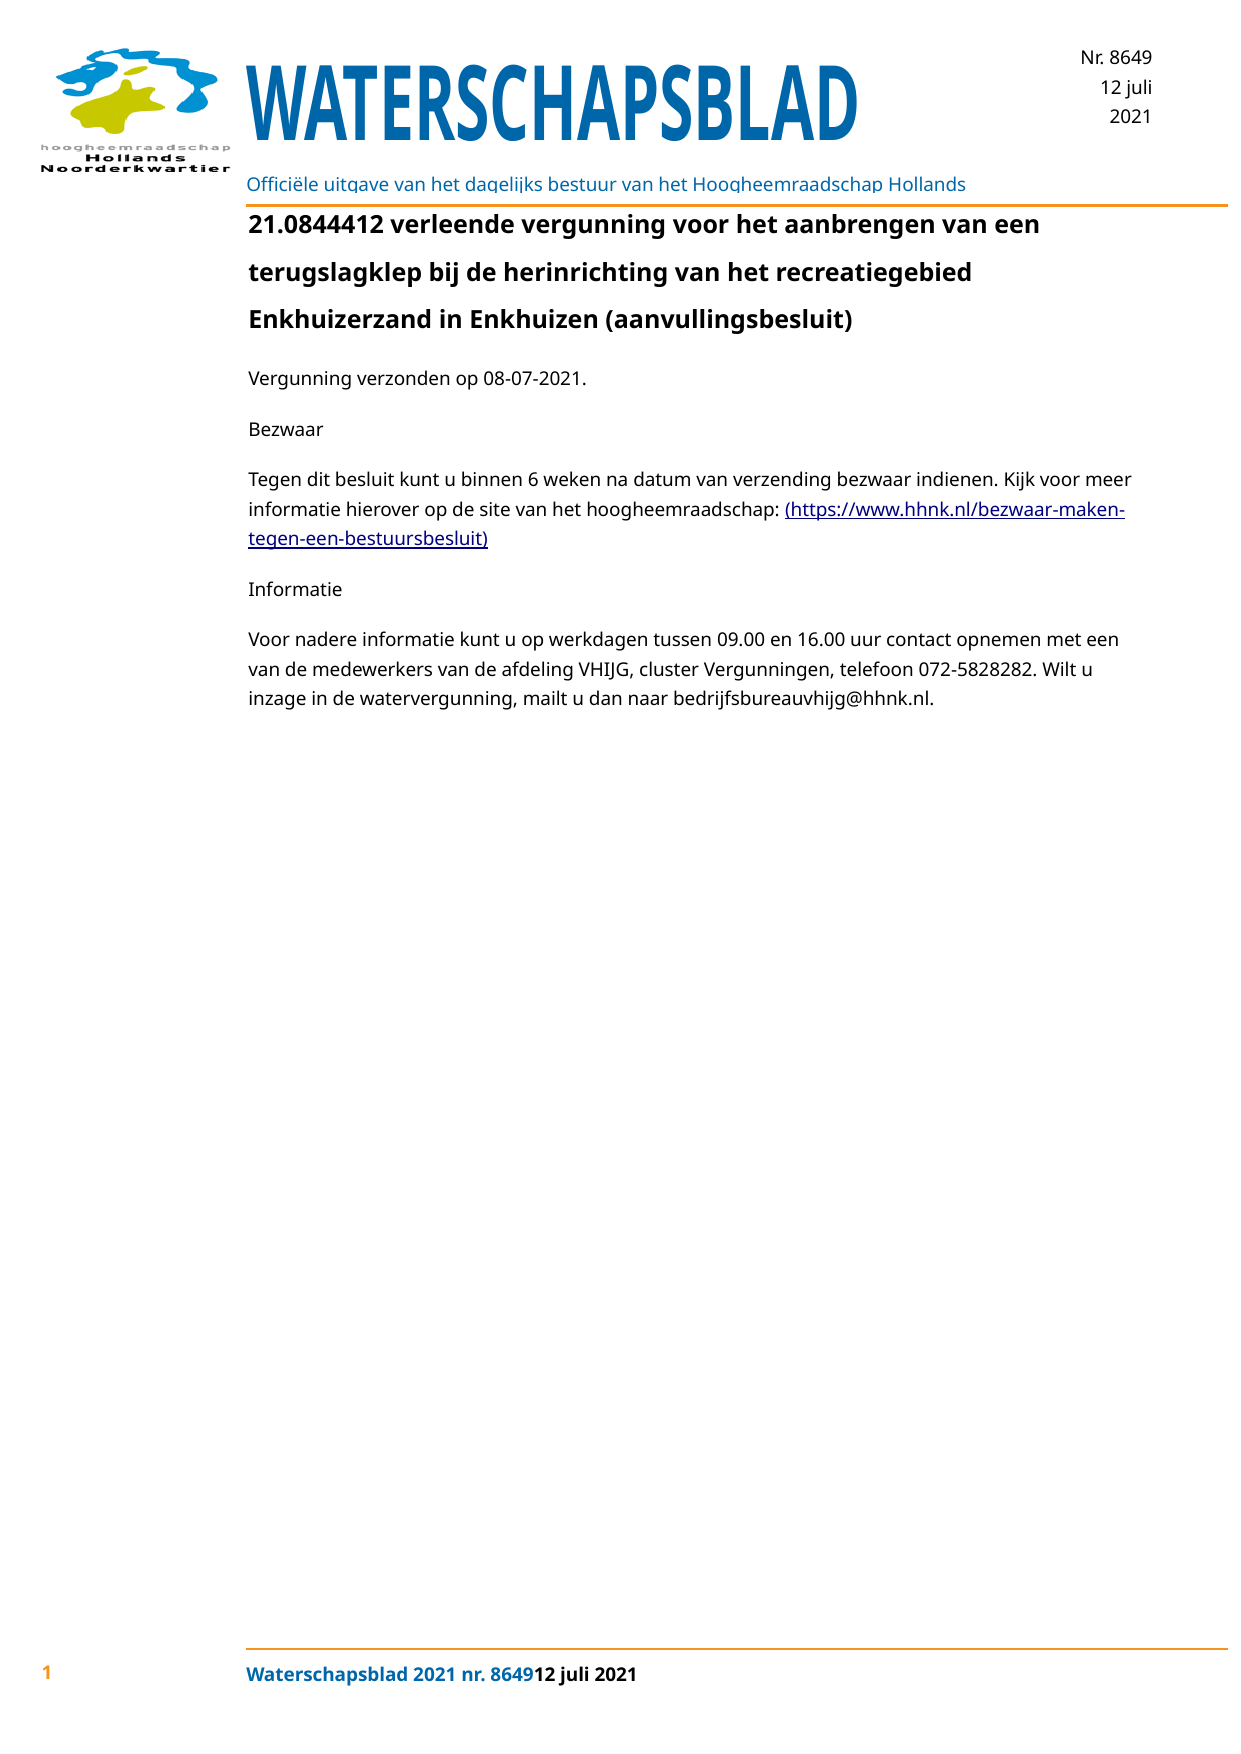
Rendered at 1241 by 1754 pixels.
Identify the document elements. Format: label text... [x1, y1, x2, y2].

text Tegen dit besluit kunt u binnen 6 weken na datum van verzending bezwaar indienen. Kijk voor meer informatie hierover op de site van het hoogheemraadschap: (https://www.hhnk.nl/bezwaar-maken-tegen-een-bestuursbesluit) [248, 466, 1152, 551]
text Voor nadere informatie kunt u op werkdagen tussen 09.00 en 16.00 uur contact opnemen met een van de medewerkers van de afdeling VHIJG, cluster Vergunningen, telefoon 072-5828282. Wilt u inzage in de watervergunning, mailt u dan naar bedrijfsbureauvhijg@hhnk.nl. [248, 626, 1152, 711]
text Vergunning verzonden op 08-07-2021. [248, 366, 1152, 391]
text Bezwaar [248, 416, 1152, 442]
picture [41, 47, 231, 172]
text 21.0844412 verleende vergunning voor het aanbrengen van een terugslagklep bij de herinrichting van het recreatiegebied Enkhuizerzand in Enkhuizen (aanvullingsbesluit) [248, 207, 1152, 336]
text Informatie [248, 576, 1152, 602]
